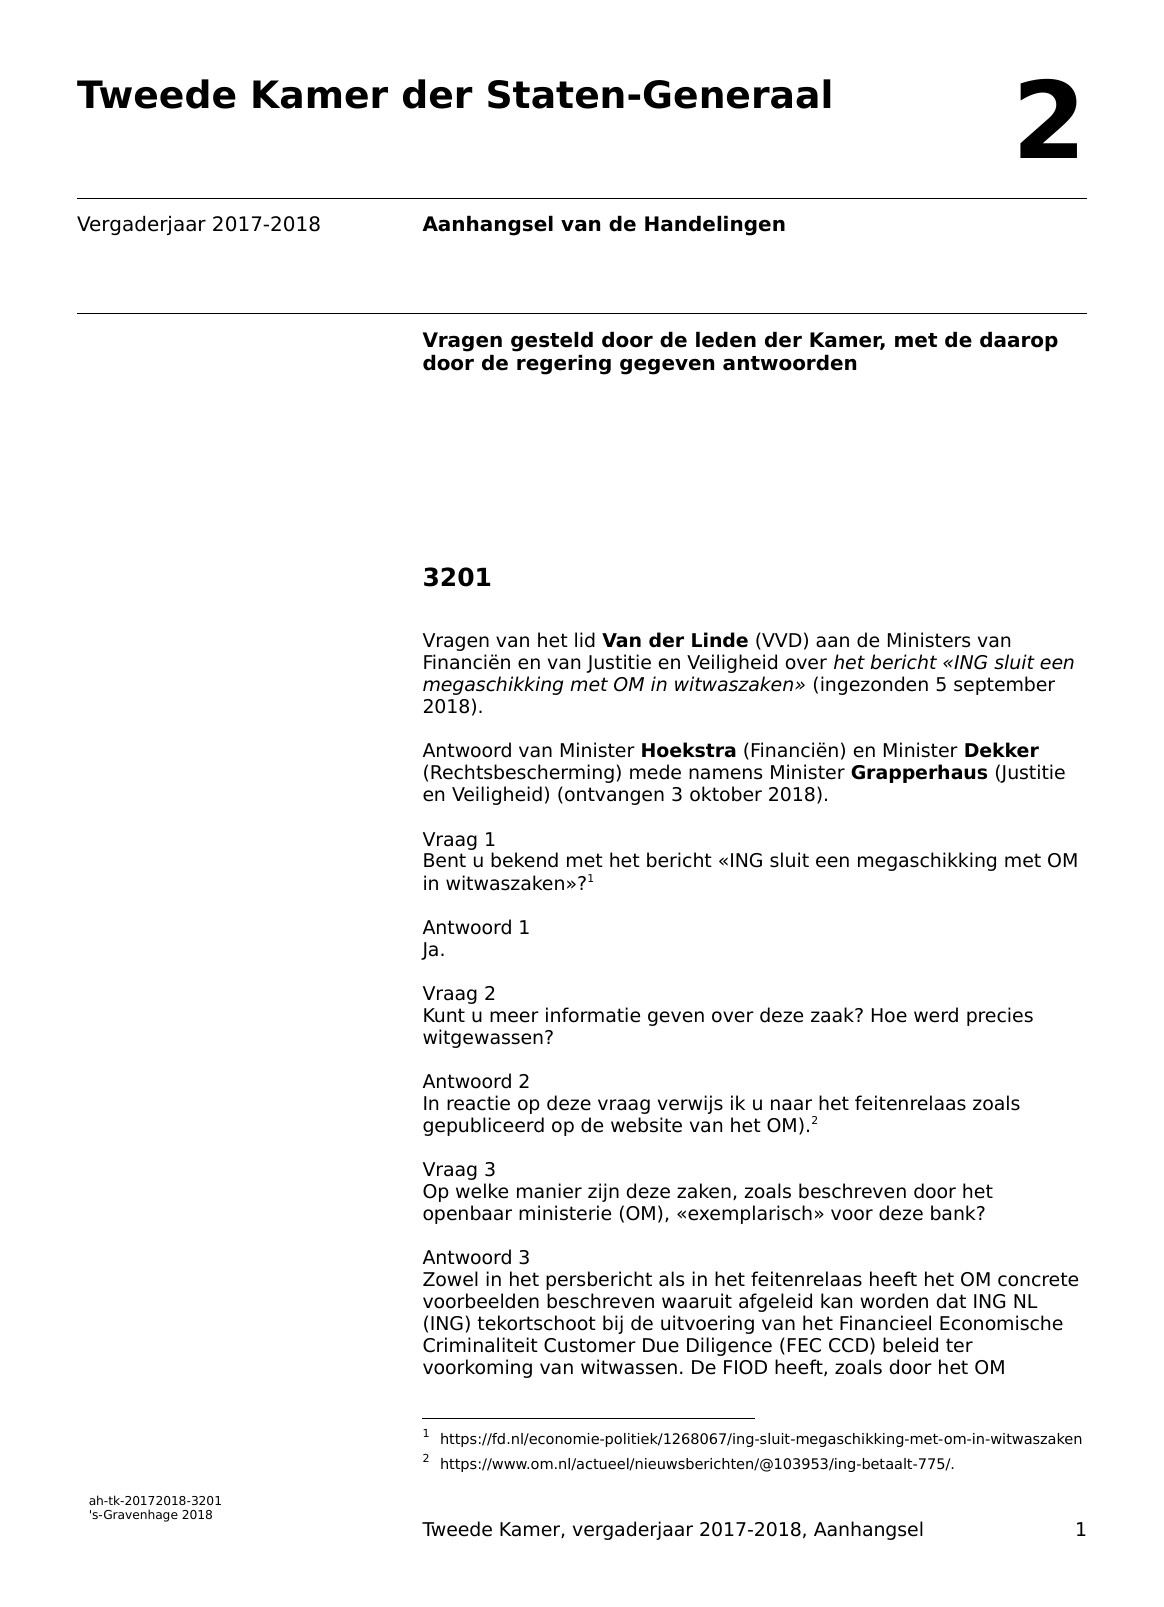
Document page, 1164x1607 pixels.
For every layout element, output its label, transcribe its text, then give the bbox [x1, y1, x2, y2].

text Vraag 1 [422, 828, 1087, 850]
text 's-Gravenhage 2018 [88, 1508, 323, 1522]
text Kunt u meer informatie geven over deze zaak? Hoe werd precies witgewassen? [422, 1005, 1087, 1049]
text Vraag 3 [422, 1159, 1087, 1181]
table_cell Vragen gesteld door de leden der Kamer, met de daarop door de regering gegeven antwoorden [422, 314, 1087, 375]
table_header Tweede Kamer der Staten-Generaal [77, 59, 886, 198]
text https://www.om.nl/actueel/nieuwsberichten/@103953/ing-betaalt-775/. [422, 1452, 1087, 1474]
table_cell Aanhangsel van de Handelingen [422, 199, 1087, 313]
text ah-tk-20172018-3201 [88, 1494, 323, 1508]
text https://fd.nl/economie-politiek/1268067/ing-sluit-megaschikking-met-om-in-witwaszaken [422, 1427, 1087, 1449]
text Antwoord 1 [422, 917, 1087, 938]
text In reactie op deze vraag verwijs ik u naar het feitenrelaas zoals gepubliceerd op de website van het OM). [422, 1093, 1087, 1137]
text Bent u bekend met het bericht «ING sluit een megaschikking met OM in witwaszaken»? [422, 850, 1087, 894]
text Antwoord 3 [422, 1247, 1087, 1269]
text Op welke manier zijn deze zaken, zoals beschreven door het openbaar ministerie (OM), «exemplarisch» voor deze bank? [422, 1181, 1087, 1225]
text Ja. [422, 938, 1087, 961]
text Vragen van het lid Van der Linde (VVD) aan de Ministers van Financiën en van Justitie en Veiligheid over het bericht «ING sluit een megaschikking met OM in witwaszaken» (ingezonden 5 september 2018). [422, 630, 1087, 718]
text Antwoord 2 [422, 1071, 1087, 1093]
text Zowel in het persbericht als in het feitenrelaas heeft het OM concrete voorbeelden beschreven waaruit afgeleid kan worden dat ING NL (ING) tekortschoot bij de uitvoering van het Financieel Economische Criminaliteit Customer Due Diligence (FEC CCD) beleid ter voorkoming van witwassen. De FIOD heeft, zoals door het OM [422, 1269, 1087, 1379]
text Vraag 2 [422, 983, 1087, 1005]
table_cell [77, 314, 422, 375]
text Antwoord van Minister Hoekstra (Financiën) en Minister Dekker (Rechtsbescherming) mede namens Minister Grapperhaus (Justitie en Veiligheid) (ontvangen 3 oktober 2018). [422, 740, 1087, 806]
table_cell Vergaderjaar 2017-2018 [77, 199, 422, 313]
table_header 2 [886, 59, 1087, 198]
text 3201 [422, 563, 1087, 592]
